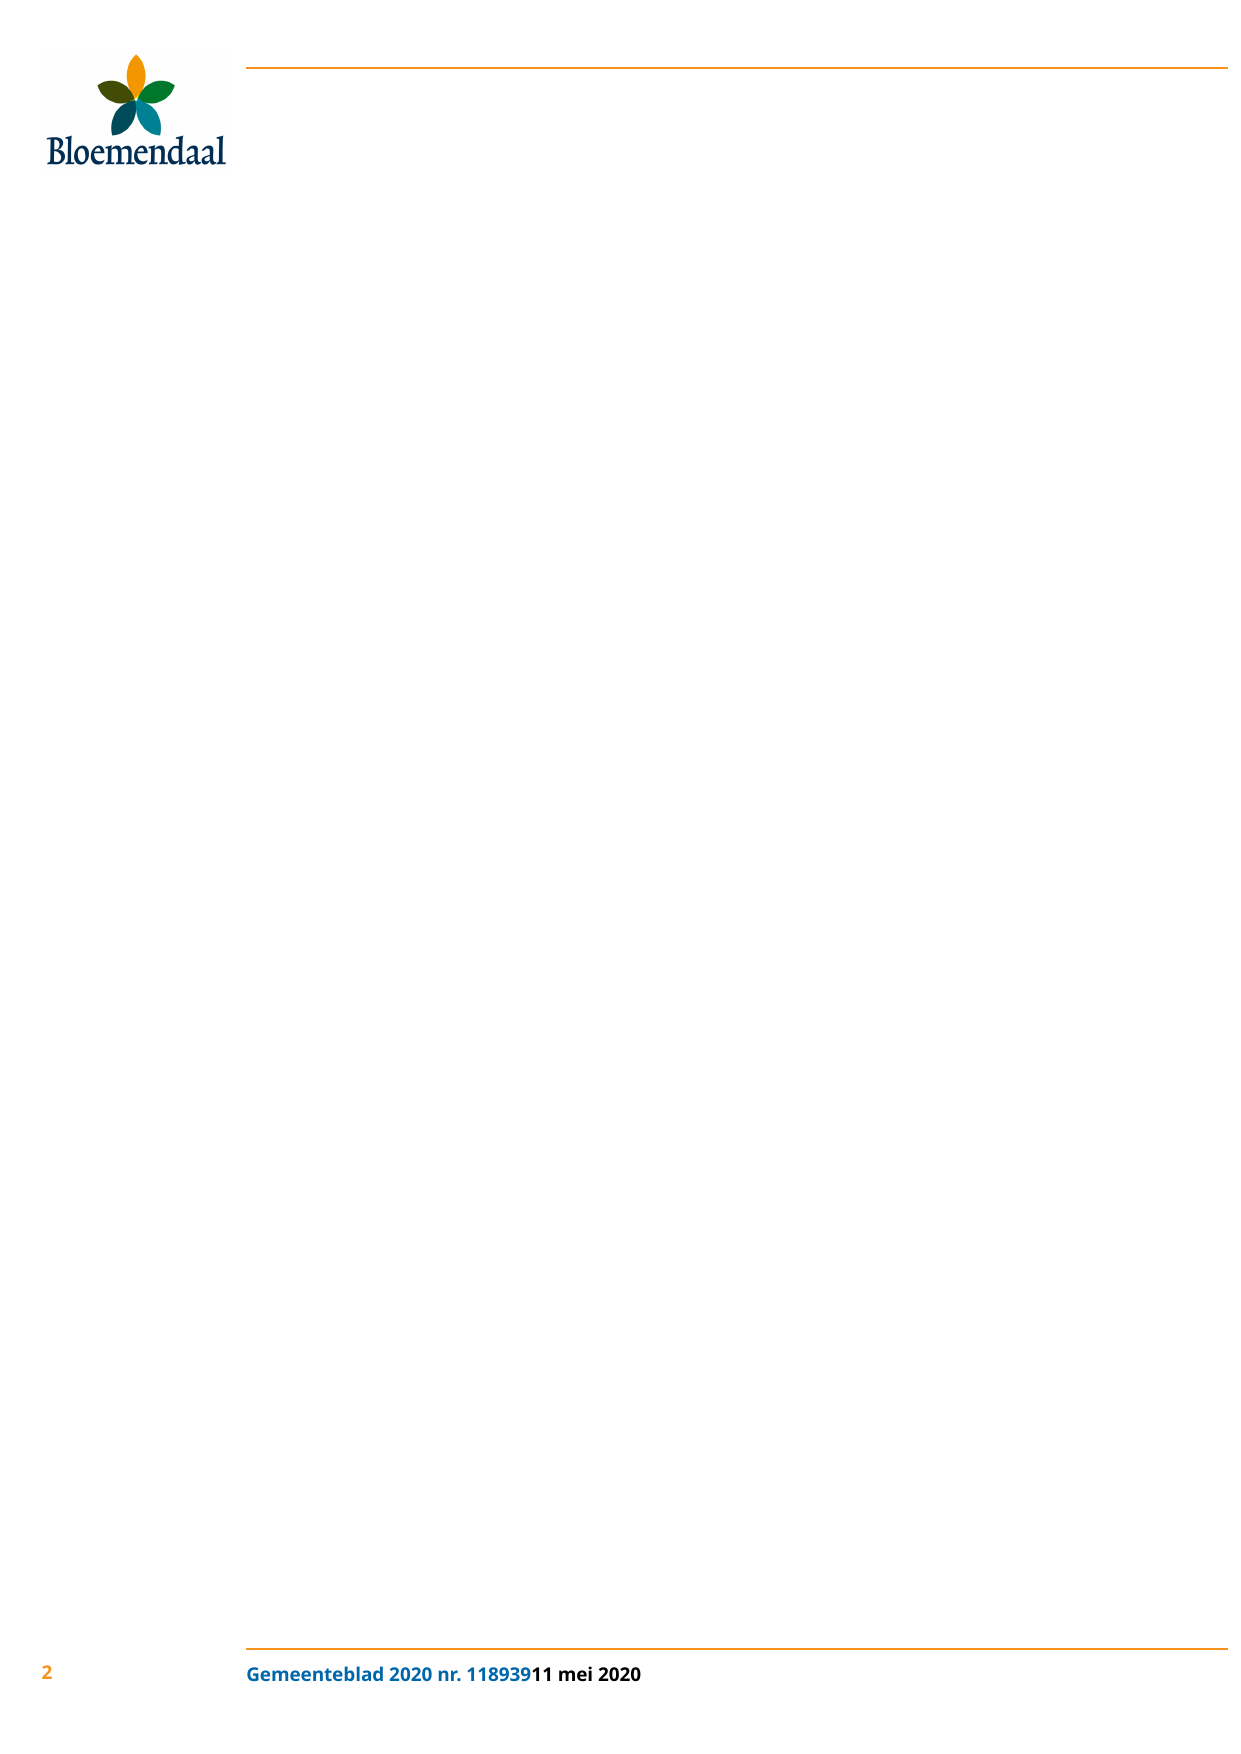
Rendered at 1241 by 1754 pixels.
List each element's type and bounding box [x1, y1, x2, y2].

picture [41, 47, 231, 172]
